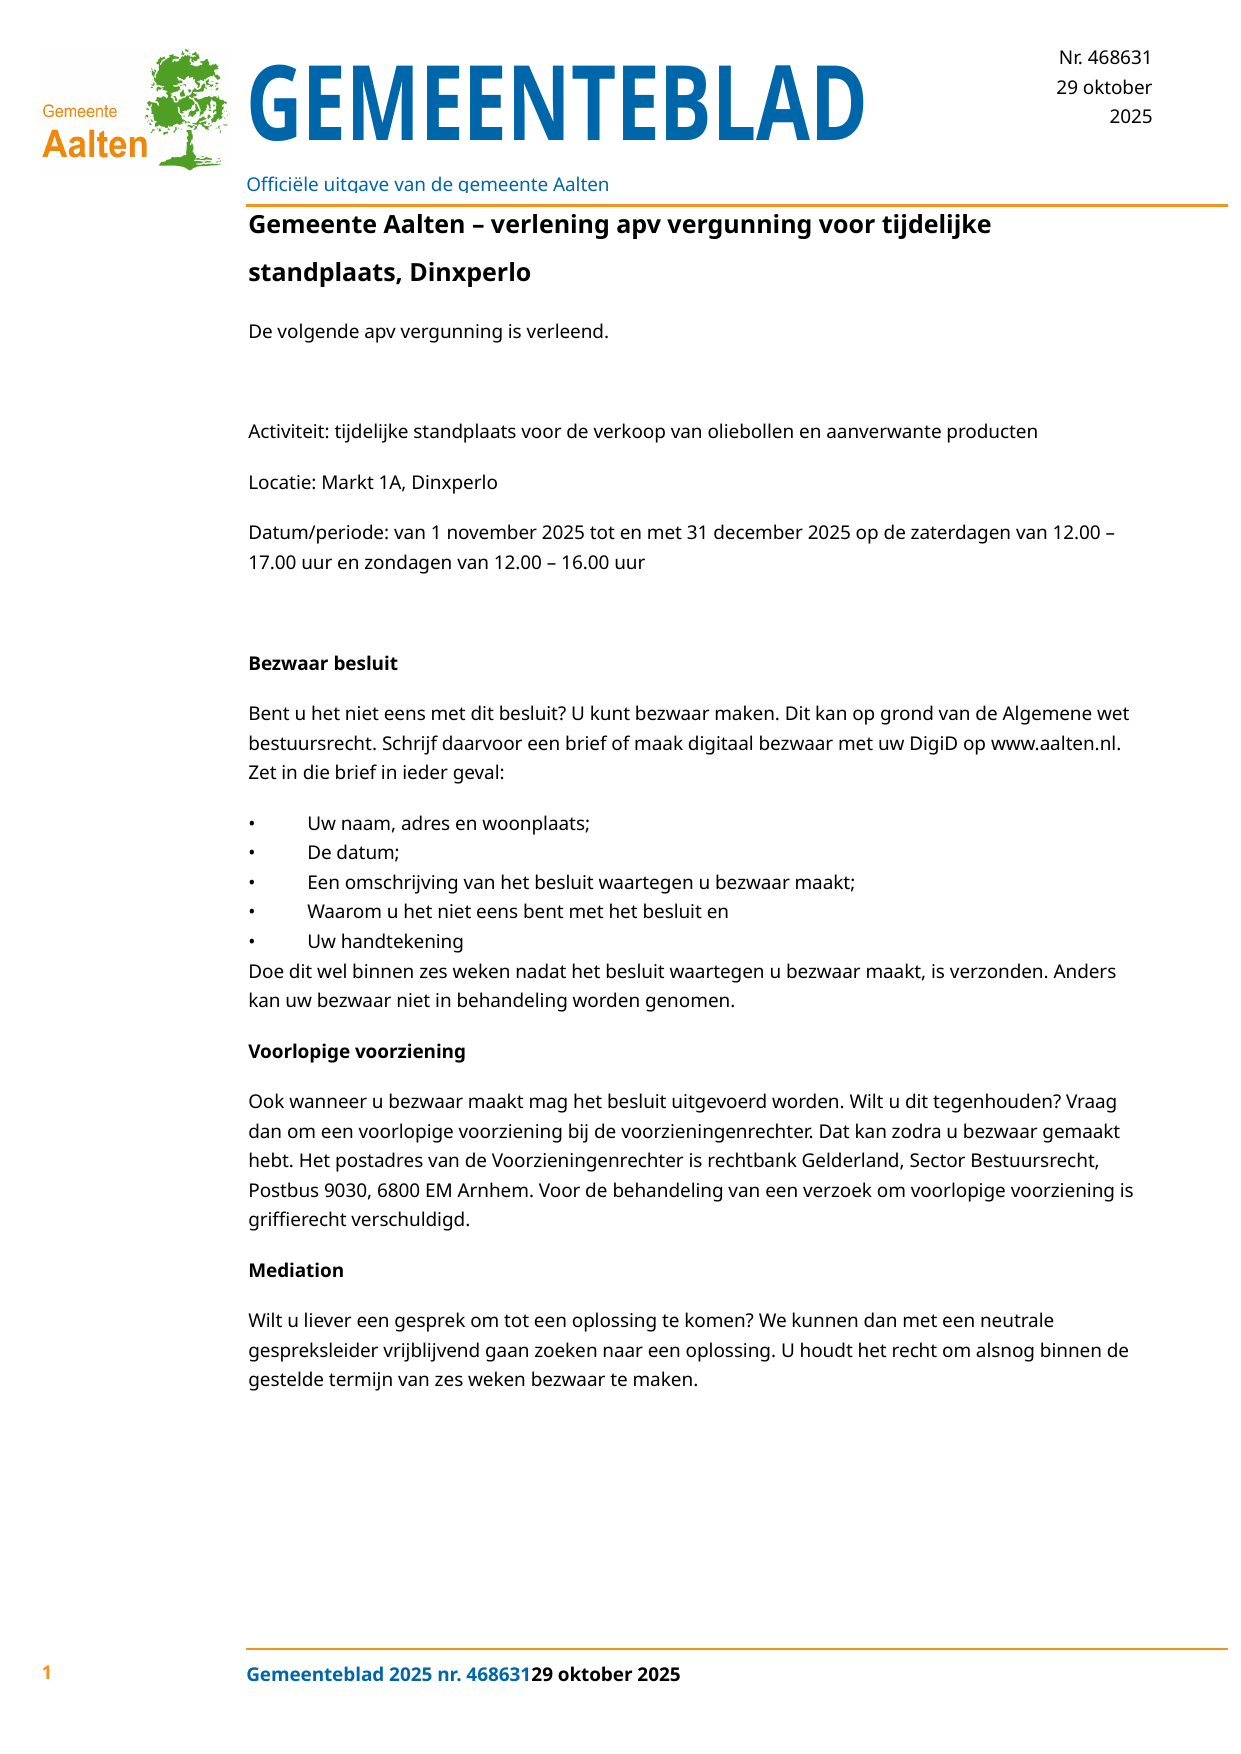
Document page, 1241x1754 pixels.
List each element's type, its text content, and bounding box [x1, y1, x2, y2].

list Uw handtekening [248, 928, 1152, 954]
text Bezwaar besluit [248, 650, 1152, 676]
text Activiteit: tijdelijke standplaats voor de verkoop van oliebollen en aanverwante producten [248, 419, 1152, 444]
picture [41, 47, 231, 172]
list Waarom u het niet eens bent met het besluit en [248, 899, 1152, 924]
text Locatie: Markt 1A, Dinxperlo [248, 469, 1152, 495]
list Een omschrijving van het besluit waartegen u bezwaar maakt; [248, 869, 1152, 895]
text Doe dit wel binnen zes weken nadat het besluit waartegen u bezwaar maakt, is verzonden. Anders kan uw bezwaar niet in behandeling worden genomen. [248, 958, 1152, 1013]
text Ook wanneer u bezwaar maakt mag het besluit uitgevoerd worden. Wilt u dit tegenhouden? Vraag dan om een voorlopige voorziening bij de voorzieningenrechter. Dat kan zodra u bezwaar gemaakt hebt. Het postadres van de Voorzieningenrechter is rechtbank Gelderland, Sector Bestuursrecht, Postbus 9030, 6800 EM Arnhem. Voor de behandeling van een verzoek om voorlopige voorziening is griffierecht verschuldigd. [248, 1088, 1152, 1232]
text Mediation [248, 1257, 1152, 1283]
text Voorlopige voorziening [248, 1038, 1152, 1064]
list De datum; [248, 839, 1152, 865]
text De volgende apv vergunning is verleend. [248, 318, 1152, 344]
list Uw naam, adres en woonplaats; [248, 810, 1152, 836]
text Datum/periode: van 1 november 2025 tot en met 31 december 2025 op de zaterdagen van 12.00 – 17.00 uur en zondagen van 12.00 – 16.00 uur [248, 519, 1152, 575]
text Gemeente Aalten – verlening apv vergunning voor tijdelijke standplaats, Dinxperlo [248, 207, 1152, 288]
text Wilt u liever een gesprek om tot een oplossing te komen? We kunnen dan met een neutrale gespreksleider vrijblijvend gaan zoeken naar een oplossing. U houdt het recht om alsnog binnen de gestelde termijn van zes weken bezwaar te maken. [248, 1307, 1152, 1392]
text Bent u het niet eens met dit besluit? U kunt bezwaar maken. Dit kan op grond van de Algemene wet bestuursrecht. Schrijf daarvoor een brief of maak digitaal bezwaar met uw DigiD op www.aalten.nl. Zet in die brief in ieder geval: [248, 700, 1152, 785]
